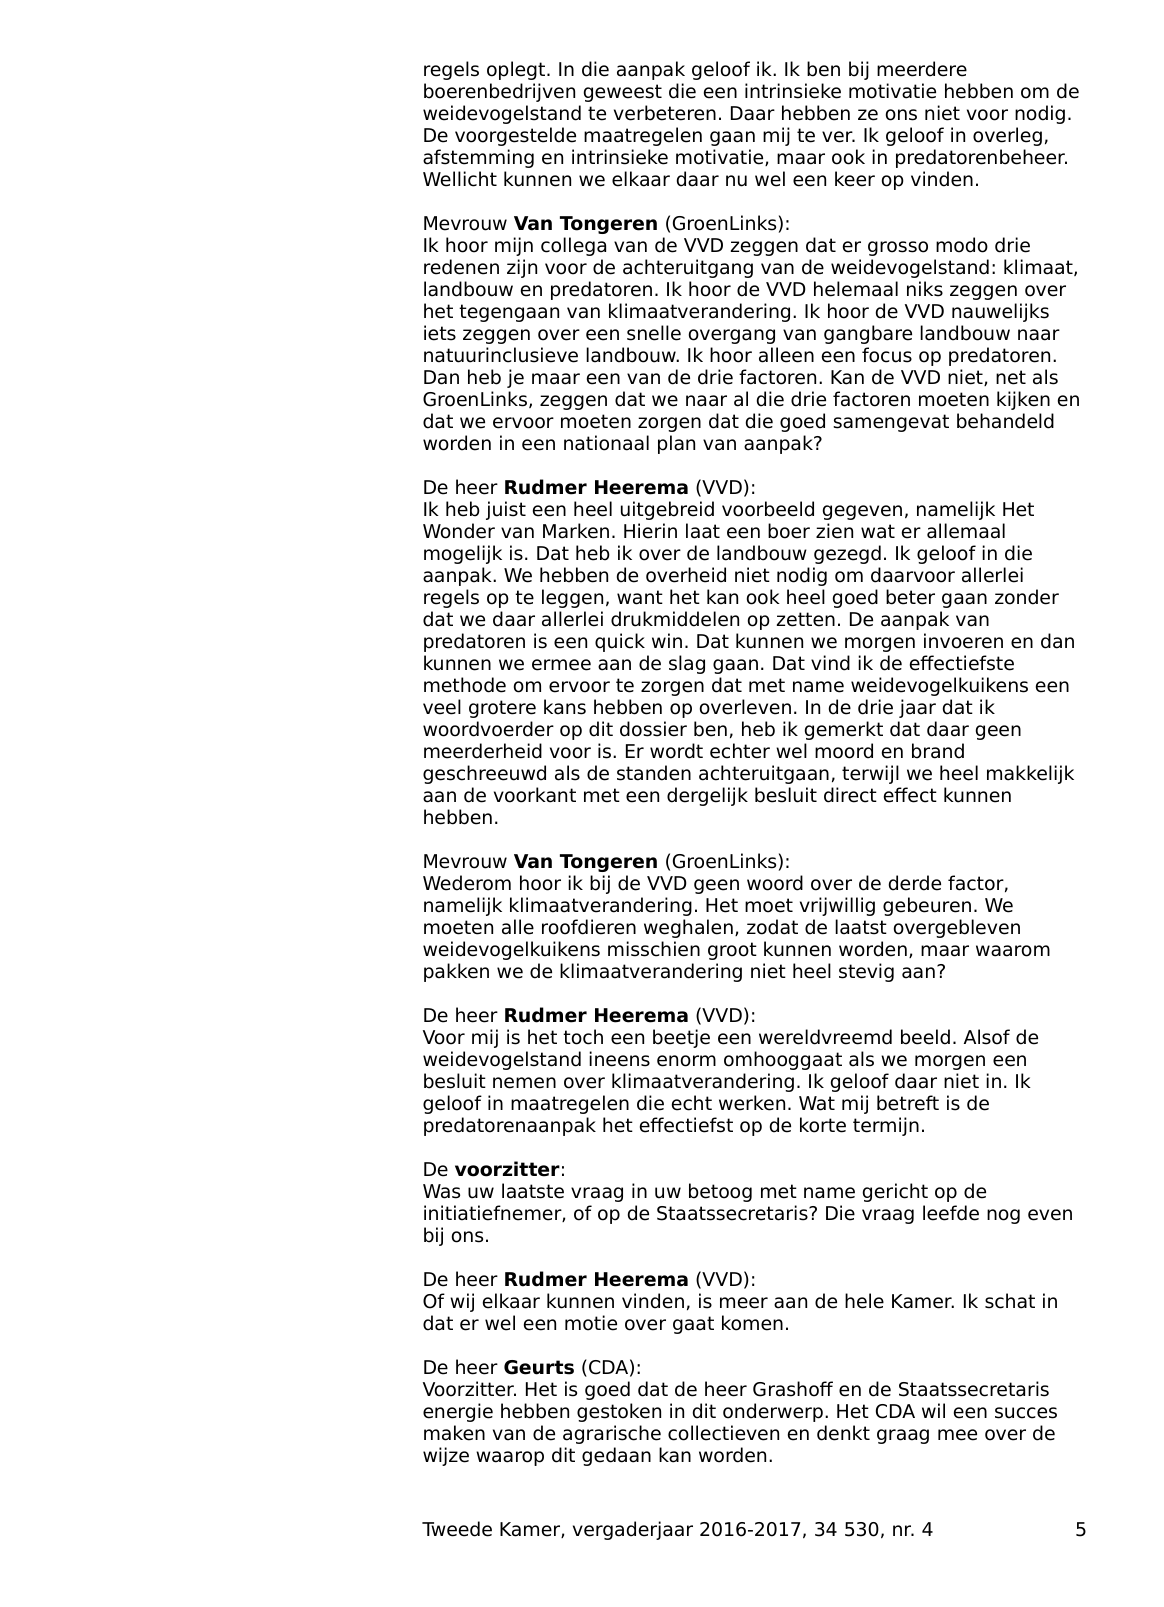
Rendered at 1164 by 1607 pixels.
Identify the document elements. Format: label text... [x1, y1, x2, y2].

text Was uw laatste vraag in uw betoog met name gericht op de initiatiefnemer, of op de Staatssecretaris? Die vraag leefde nog even bij ons. [422, 1181, 1087, 1247]
text De heer Rudmer Heerema (VVD): [422, 477, 1087, 499]
text De voorzitter: [422, 1159, 1087, 1181]
text De heer Geurts (CDA): [422, 1357, 1087, 1379]
text Mevrouw Van Tongeren (GroenLinks): [422, 213, 1087, 235]
text Mevrouw Van Tongeren (GroenLinks): [422, 851, 1087, 873]
text Voorzitter. Het is goed dat de heer Grashoff en de Staatssecretaris energie hebben gestoken in dit onderwerp. Het CDA wil een succes maken van de agrarische collectieven en denkt graag mee over de wijze waarop dit gedaan kan worden. [422, 1379, 1087, 1467]
text Of wij elkaar kunnen vinden, is meer aan de hele Kamer. Ik schat in dat er wel een motie over gaat komen. [422, 1291, 1087, 1335]
text Ik hoor mijn collega van de VVD zeggen dat er grosso modo drie redenen zijn voor de achteruitgang van de weidevogelstand: klimaat, landbouw en predatoren. Ik hoor de VVD helemaal niks zeggen over het tegengaan van klimaatverandering. Ik hoor de VVD nauwelijks iets zeggen over een snelle overgang van gangbare landbouw naar natuurinclusieve landbouw. Ik hoor alleen een focus op predatoren. Dan heb je maar een van de drie factoren. Kan de VVD niet, net als GroenLinks, zeggen dat we naar al die drie factoren moeten kijken en dat we ervoor moeten zorgen dat die goed samengevat behandeld worden in een nationaal plan van aanpak? [422, 235, 1087, 455]
text regels oplegt. In die aanpak geloof ik. Ik ben bij meerdere boerenbedrijven geweest die een intrinsieke motivatie hebben om de weidevogelstand te verbeteren. Daar hebben ze ons niet voor nodig. [422, 59, 1087, 125]
text De heer Rudmer Heerema (VVD): [422, 1005, 1087, 1027]
text Voor mij is het toch een beetje een wereldvreemd beeld. Alsof de weidevogelstand ineens enorm omhooggaat als we morgen een besluit nemen over klimaatverandering. Ik geloof daar niet in. Ik geloof in maatregelen die echt werken. Wat mij betreft is de predatorenaanpak het effectiefst op de korte termijn. [422, 1027, 1087, 1137]
text De heer Rudmer Heerema (VVD): [422, 1269, 1087, 1291]
text Wederom hoor ik bij de VVD geen woord over de derde factor, namelijk klimaatverandering. Het moet vrijwillig gebeuren. We moeten alle roofdieren weghalen, zodat de laatst overgebleven weidevogelkuikens misschien groot kunnen worden, maar waarom pakken we de klimaatverandering niet heel stevig aan? [422, 873, 1087, 983]
text De voorgestelde maatregelen gaan mij te ver. Ik geloof in overleg, afstemming en intrinsieke motivatie, maar ook in predatorenbeheer. Wellicht kunnen we elkaar daar nu wel een keer op vinden. [422, 125, 1087, 191]
text Ik heb juist een heel uitgebreid voorbeeld gegeven, namelijk Het Wonder van Marken. Hierin laat een boer zien wat er allemaal mogelijk is. Dat heb ik over de landbouw gezegd. Ik geloof in die aanpak. We hebben de overheid niet nodig om daarvoor allerlei regels op te leggen, want het kan ook heel goed beter gaan zonder dat we daar allerlei drukmiddelen op zetten. De aanpak van predatoren is een quick win. Dat kunnen we morgen invoeren en dan kunnen we ermee aan de slag gaan. Dat vind ik de effectiefste methode om ervoor te zorgen dat met name weidevogelkuikens een veel grotere kans hebben op overleven. In de drie jaar dat ik woordvoerder op dit dossier ben, heb ik gemerkt dat daar geen meerderheid voor is. Er wordt echter wel moord en brand geschreeuwd als de standen achteruitgaan, terwijl we heel makkelijk aan de voorkant met een dergelijk besluit direct effect kunnen hebben. [422, 499, 1087, 829]
